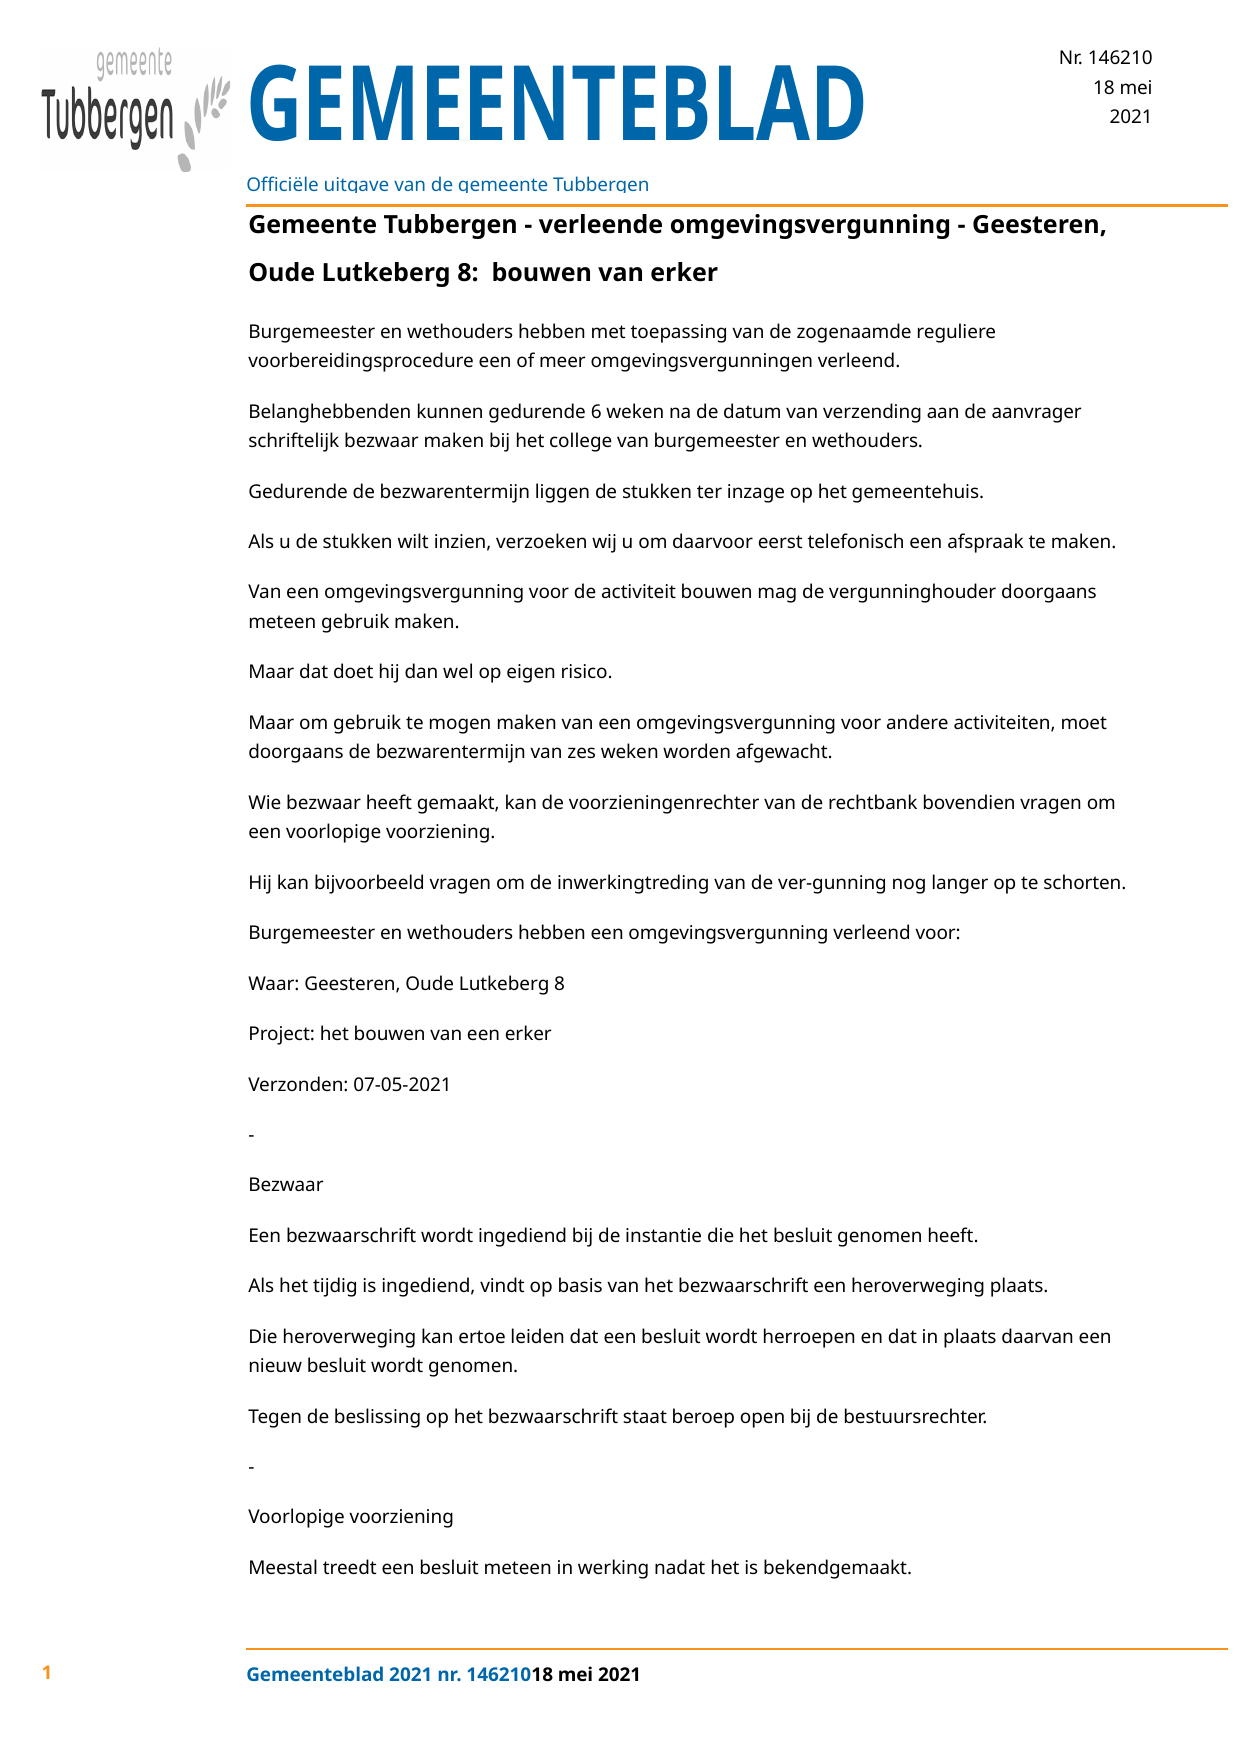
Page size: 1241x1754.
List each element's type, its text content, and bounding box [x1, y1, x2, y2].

text Wie bezwaar heeft gemaakt, kan de voorzieningenrechter van de rechtbank bovendien vragen om een voorlopige voorziening. [248, 789, 1152, 844]
picture [41, 47, 231, 172]
text Burgemeester en wethouders hebben een omgevingsvergunning verleend voor: [248, 919, 1152, 945]
text Van een omgevingsvergunning voor de activiteit bouwen mag de vergunninghouder doorgaans meteen gebruik maken. [248, 579, 1152, 634]
text Als het tijdig is ingediend, vindt op basis van het bezwaarschrift een heroverweging plaats. [248, 1272, 1152, 1298]
text Belanghebbenden kunnen gedurende 6 weken na de datum van verzending aan de aanvrager schriftelijk bezwaar maken bij het college van burgemeester en wethouders. [248, 398, 1152, 453]
text Meestal treedt een besluit meteen in werking nadat het is bekendgemaakt. [248, 1554, 1152, 1580]
text Tegen de beslissing op het bezwaarschrift staat beroep open bij de bestuursrechter. [248, 1403, 1152, 1429]
text Gedurende de bezwarentermijn liggen de stukken ter inzage op het gemeentehuis. [248, 478, 1152, 504]
text Waar: Geesteren, Oude Lutkeberg 8 [248, 970, 1152, 996]
text Voorlopige voorziening [248, 1504, 1152, 1529]
text - [248, 1453, 1152, 1479]
text Hij kan bijvoorbeeld vragen om de inwerkingtreding van de ver-gunning nog langer op te schorten. [248, 869, 1152, 895]
text Bezwaar [248, 1172, 1152, 1197]
text Project: het bouwen van een erker [248, 1020, 1152, 1046]
text - [248, 1121, 1152, 1147]
text Maar om gebruik te mogen maken van een omgevingsvergunning voor andere activiteiten, moet doorgaans de bezwarentermijn van zes weken worden afgewacht. [248, 709, 1152, 764]
text Maar dat doet hij dan wel op eigen risico. [248, 659, 1152, 684]
text Als u de stukken wilt inzien, verzoeken wij u om daarvoor eerst telefonisch een afspraak te maken. [248, 528, 1152, 554]
text Die heroverweging kan ertoe leiden dat een besluit wordt herroepen en dat in plaats daarvan een nieuw besluit wordt genomen. [248, 1323, 1152, 1378]
text Gemeente Tubbergen - verleende omgevingsvergunning - Geesteren, Oude Lutkeberg 8: bouwen van erker [248, 207, 1152, 288]
text Verzonden: 07-05-2021 [248, 1071, 1152, 1097]
text Burgemeester en wethouders hebben met toepassing van de zogenaamde reguliere voorbereidingsprocedure een of meer omgevingsvergunningen verleend. [248, 318, 1152, 373]
text Een bezwaarschrift wordt ingediend bij de instantie die het besluit genomen heeft. [248, 1222, 1152, 1248]
